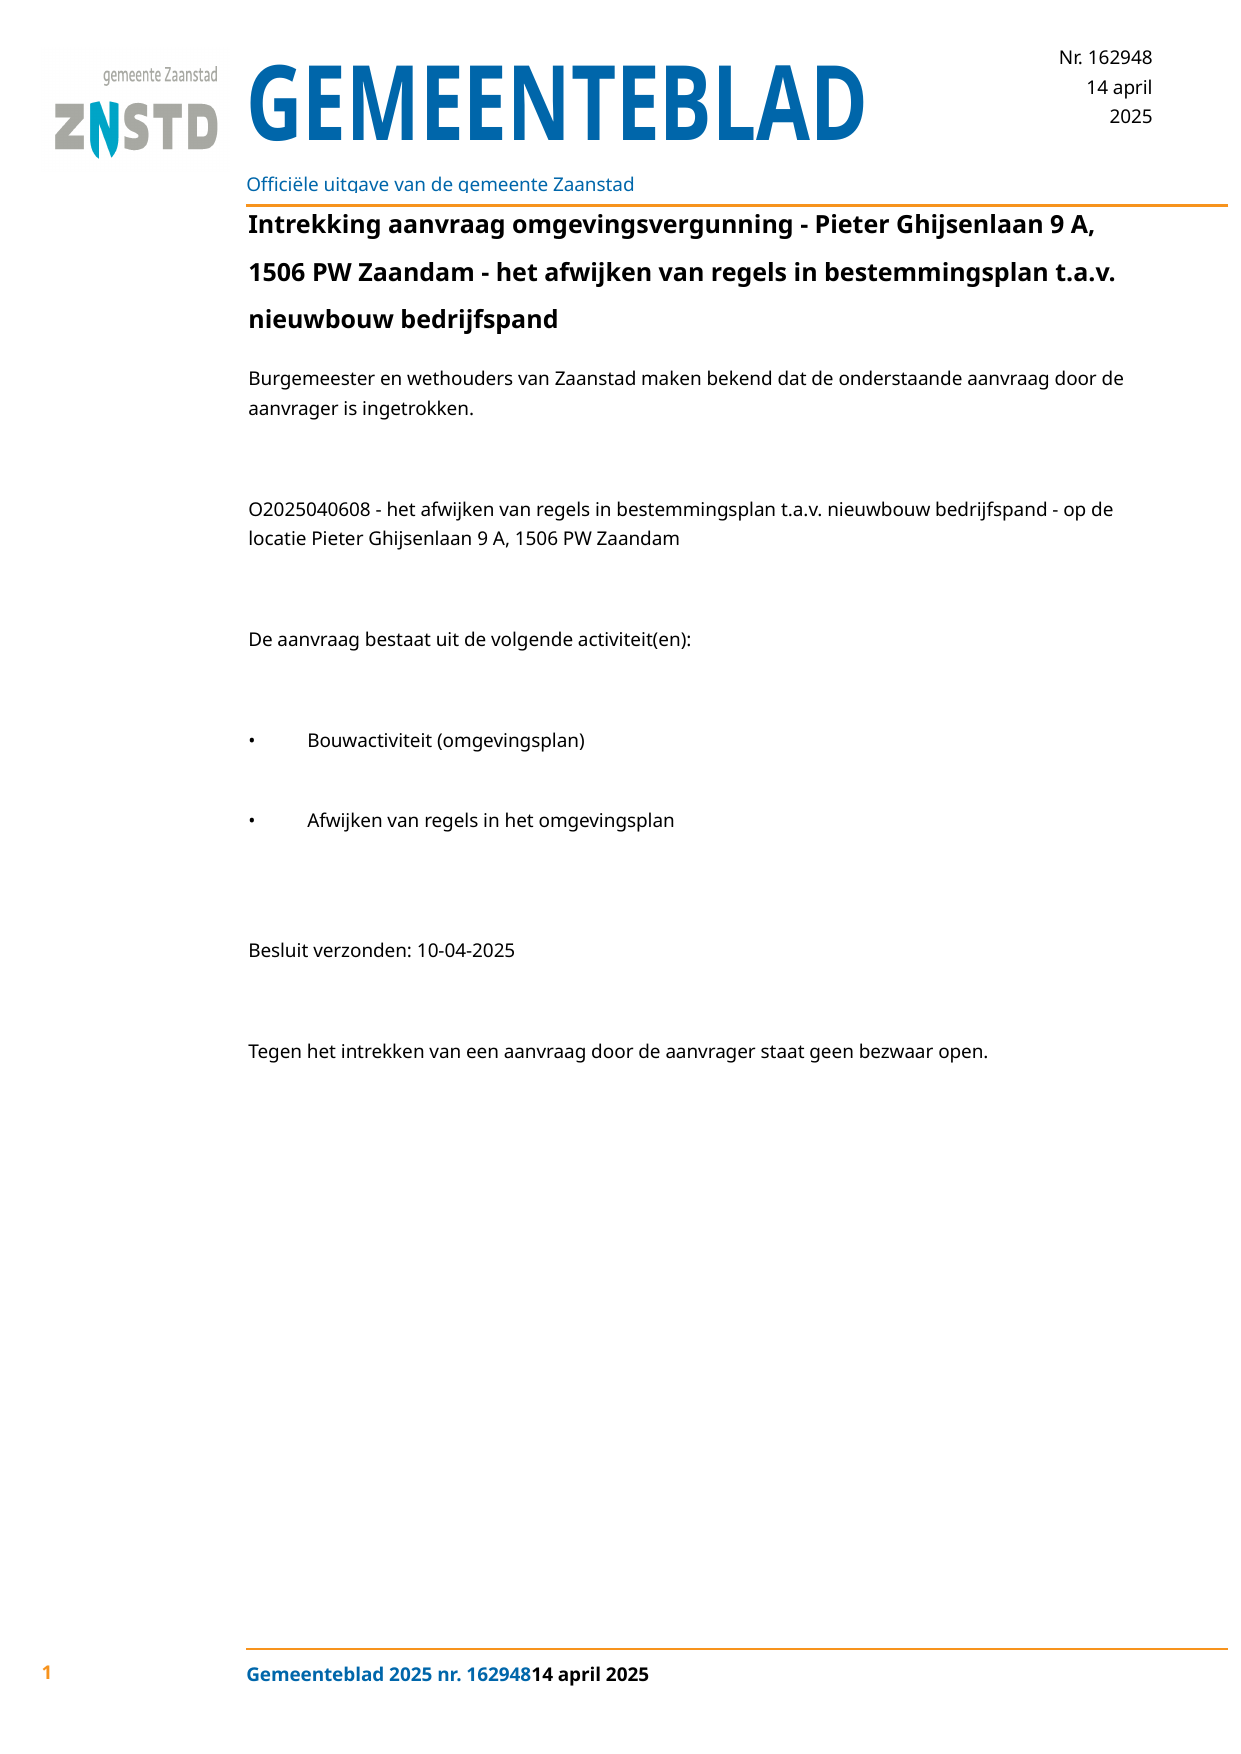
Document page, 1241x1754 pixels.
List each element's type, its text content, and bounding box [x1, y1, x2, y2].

text O2025040608 - het afwijken van regels in bestemmingsplan t.a.v. nieuwbouw bedrijfspand - op de locatie Pieter Ghijsenlaan 9 A, 1506 PW Zaandam [248, 496, 1152, 551]
list Afwijken van regels in het omgevingsplan [248, 807, 1152, 833]
text Besluit verzonden: 10-04-2025 [248, 938, 1152, 963]
text Intrekking aanvraag omgevingsvergunning - Pieter Ghijsenlaan 9 A, 1506 PW Zaandam - het afwijken van regels in bestemmingsplan t.a.v. nieuwbouw bedrijfspand [248, 207, 1152, 336]
text Tegen het intrekken van een aanvraag door de aanvrager staat geen bezwaar open. [248, 1038, 1152, 1064]
picture [41, 47, 231, 172]
text De aanvraag bestaat uit de volgende activiteit(en): [248, 626, 1152, 652]
list Bouwactiviteit (omgevingsplan) [248, 727, 1152, 753]
text Burgemeester en wethouders van Zaanstad maken bekend dat de onderstaande aanvraag door de aanvrager is ingetrokken. [248, 366, 1152, 421]
